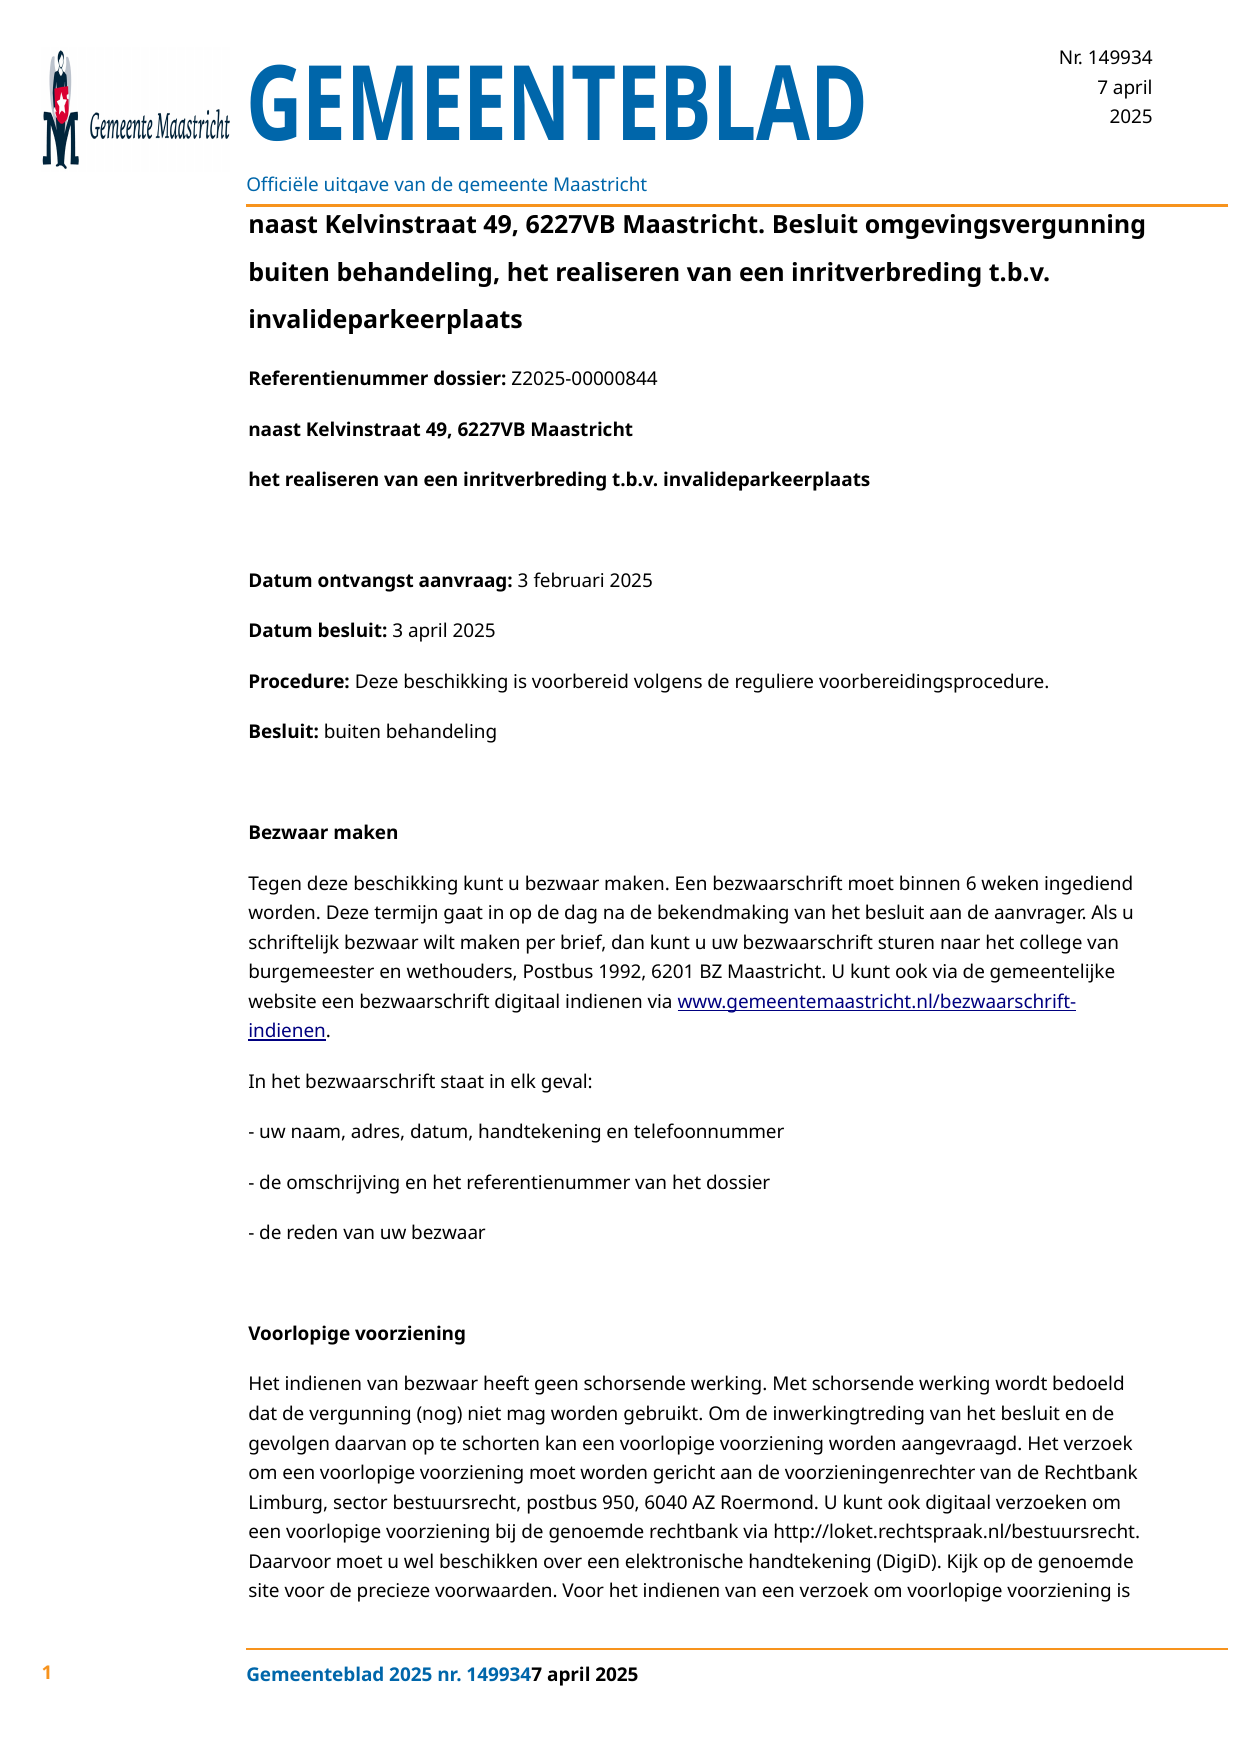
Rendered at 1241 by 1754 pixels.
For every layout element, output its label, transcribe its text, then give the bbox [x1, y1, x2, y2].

text naast Kelvinstraat 49, 6227VB Maastricht. Besluit omgevingsvergunning buiten behandeling, het realiseren van een inritverbreding t.b.v. invalideparkeerplaats [248, 207, 1152, 336]
text Tegen deze beschikking kunt u bezwaar maken. Een bezwaarschrift moet binnen 6 weken ingediend worden. Deze termijn gaat in op de dag na de bekendmaking van het besluit aan de aanvrager. Als u schriftelijk bezwaar wilt maken per brief, dan kunt u uw bezwaarschrift sturen naar het college van burgemeester en wethouders, Postbus 1992, 6201 BZ Maastricht. U kunt ook via de gemeentelijke website een bezwaarschrift digitaal indienen via www.gemeentemaastricht.nl/bezwaarschrift-indienen. [248, 870, 1152, 1043]
text - de reden van uw bezwaar [248, 1219, 1152, 1245]
text Procedure: Deze beschikking is voorbereid volgens de reguliere voorbereidingsprocedure. [248, 668, 1152, 694]
picture [41, 47, 231, 172]
text Besluit: buiten behandeling [248, 718, 1152, 744]
text Referentienummer dossier: Z2025-00000844 [248, 366, 1152, 391]
text - uw naam, adres, datum, handtekening en telefoonnummer [248, 1118, 1152, 1144]
text In het bezwaarschrift staat in elk geval: [248, 1068, 1152, 1094]
text Datum besluit: 3 april 2025 [248, 618, 1152, 643]
text - de omschrijving en het referentienummer van het dossier [248, 1169, 1152, 1194]
text Het indienen van bezwaar heeft geen schorsende werking. Met schorsende werking wordt bedoeld dat de vergunning (nog) niet mag worden gebruikt. Om de inwerkingtreding van het besluit en de gevolgen daarvan op te schorten kan een voorlopige voorziening worden aangevraagd. Het verzoek om een voorlopige voorziening moet worden gericht aan de voorzieningenrechter van de Rechtbank Limburg, sector bestuursrecht, postbus 950, 6040 AZ Roermond. U kunt ook digitaal verzoeken om een voorlopige voorziening bij de genoemde rechtbank via http://loket.rechtspraak.nl/bestuursrecht. Daarvoor moet u wel beschikken over een elektronische handtekening (DigiD). Kijk op de genoemde site voor de precieze voorwaarden. Voor het indienen van een verzoek om voorlopige voorziening is [248, 1371, 1152, 1603]
text Datum ontvangst aanvraag: 3 februari 2025 [248, 567, 1152, 593]
text Voorlopige voorziening [248, 1320, 1152, 1346]
text Bezwaar maken [248, 819, 1152, 845]
text naast Kelvinstraat 49, 6227VB Maastricht [248, 416, 1152, 442]
text het realiseren van een inritverbreding t.b.v. invalideparkeerplaats [248, 466, 1152, 492]
